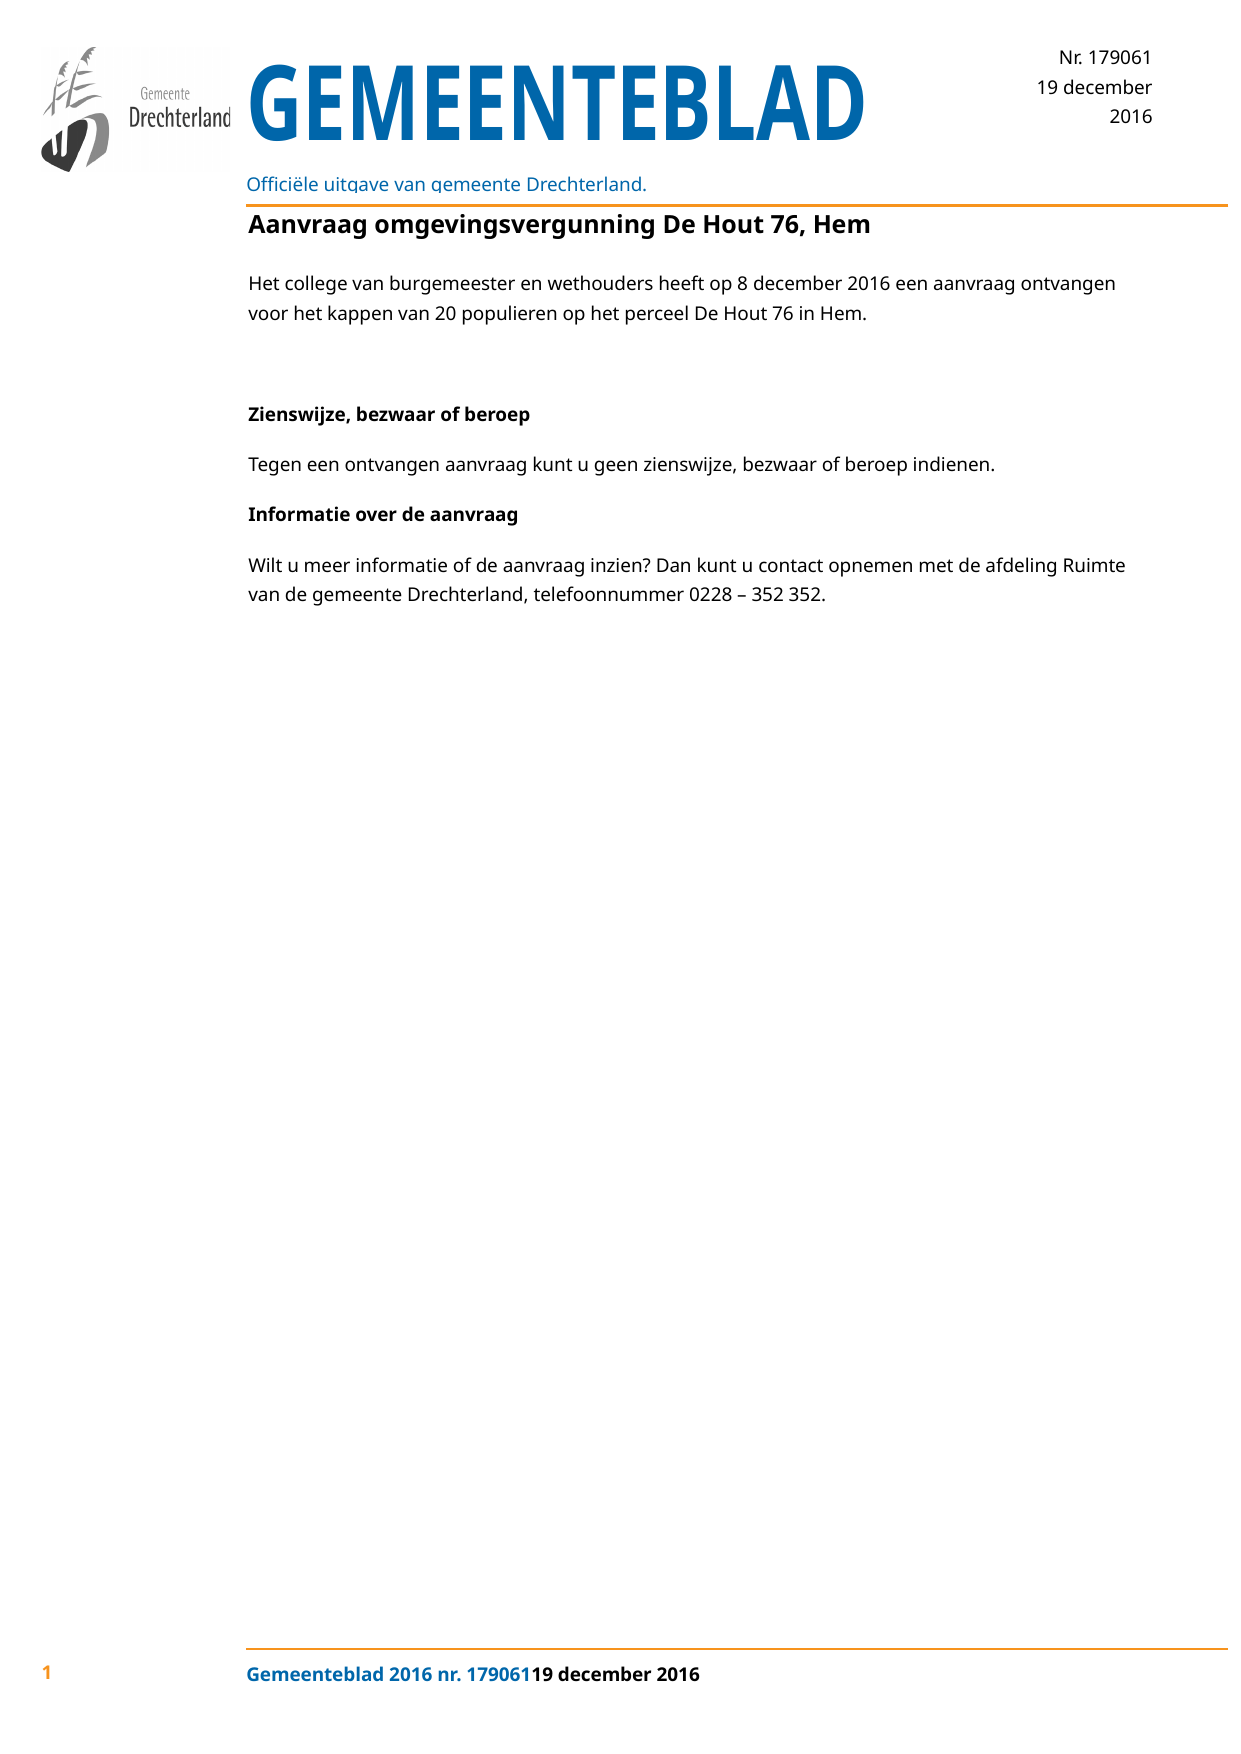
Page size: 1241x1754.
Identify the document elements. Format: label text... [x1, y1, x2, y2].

text Tegen een ontvangen aanvraag kunt u geen zienswijze, bezwaar of beroep indienen. [248, 451, 1152, 477]
text Informatie over de aanvraag [248, 502, 1152, 527]
picture [41, 47, 231, 172]
text Zienswijze, bezwaar of beroep [248, 401, 1152, 426]
text Wilt u meer informatie of de aanvraag inzien? Dan kunt u contact opnemen met de afdeling Ruimte van de gemeente Drechterland, telefoonnummer 0228 – 352 352. [248, 552, 1152, 607]
text Aanvraag omgevingsvergunning De Hout 76, Hem [248, 207, 1152, 241]
text Het college van burgemeester en wethouders heeft op 8 december 2016 een aanvraag ontvangen voor het kappen van 20 populieren op het perceel De Hout 76 in Hem. [248, 270, 1152, 326]
